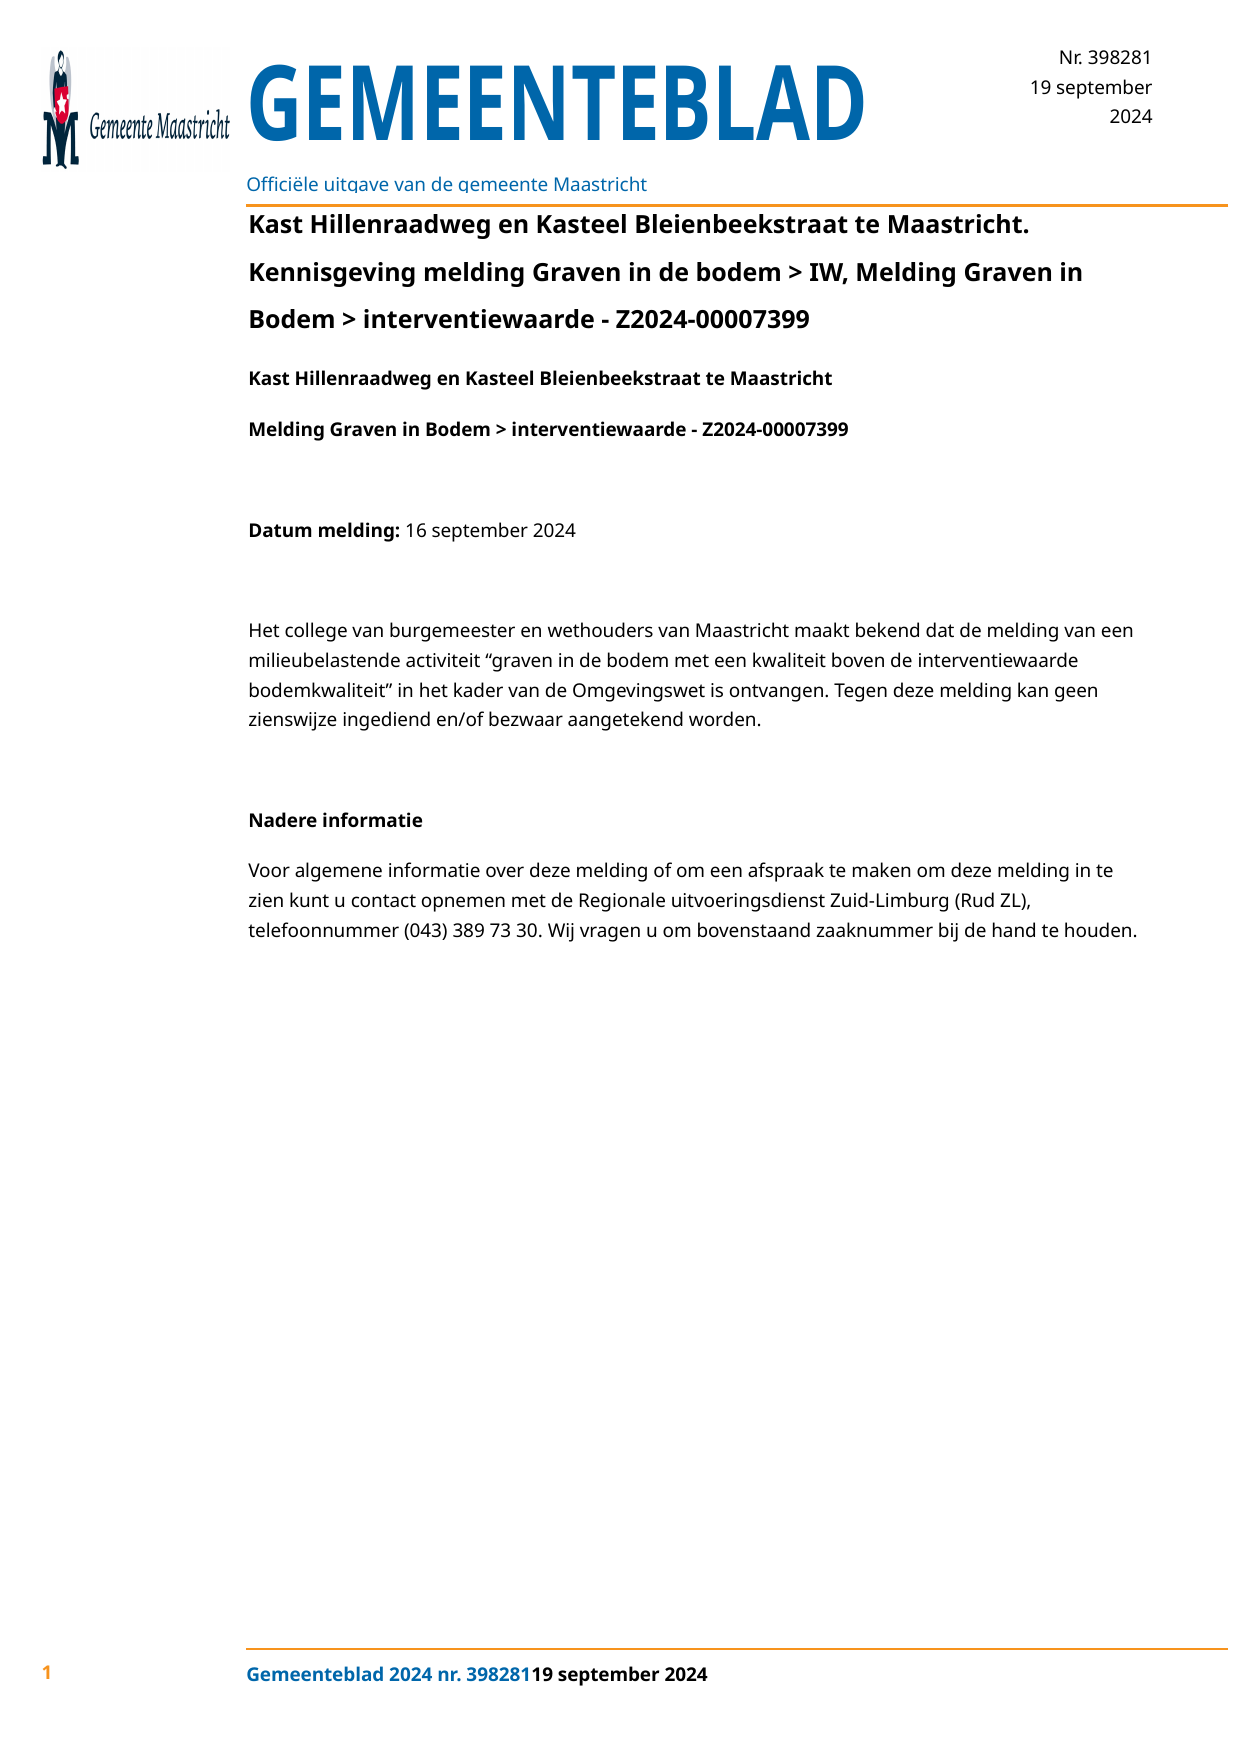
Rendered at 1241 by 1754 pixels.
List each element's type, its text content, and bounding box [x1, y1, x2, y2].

text Kast Hillenraadweg en Kasteel Bleienbeekstraat te Maastricht [248, 366, 1152, 391]
text Het college van burgemeester en wethouders van Maastricht maakt bekend dat de melding van een milieubelastende activiteit “graven in de bodem met een kwaliteit boven de interventiewaarde bodemkwaliteit” in het kader van de Omgevingswet is ontvangen. Tegen deze melding kan geen zienswijze ingediend en/of bezwaar aangetekend worden. [248, 618, 1152, 732]
text Voor algemene informatie over deze melding of om een afspraak te maken om deze melding in te zien kunt u contact opnemen met de Regionale uitvoeringsdienst Zuid-Limburg (Rud ZL), telefoonnummer (043) 389 73 30. Wij vragen u om bovenstaand zaaknummer bij de hand te houden. [248, 858, 1152, 942]
picture [41, 47, 231, 172]
text Nadere informatie [248, 807, 1152, 833]
text Datum melding: 16 september 2024 [248, 517, 1152, 542]
text Kast Hillenraadweg en Kasteel Bleienbeekstraat te Maastricht. Kennisgeving melding Graven in de bodem > IW, Melding Graven in Bodem > interventiewaarde - Z2024-00007399 [248, 207, 1152, 336]
text Melding Graven in Bodem > interventiewaarde - Z2024-00007399 [248, 416, 1152, 442]
